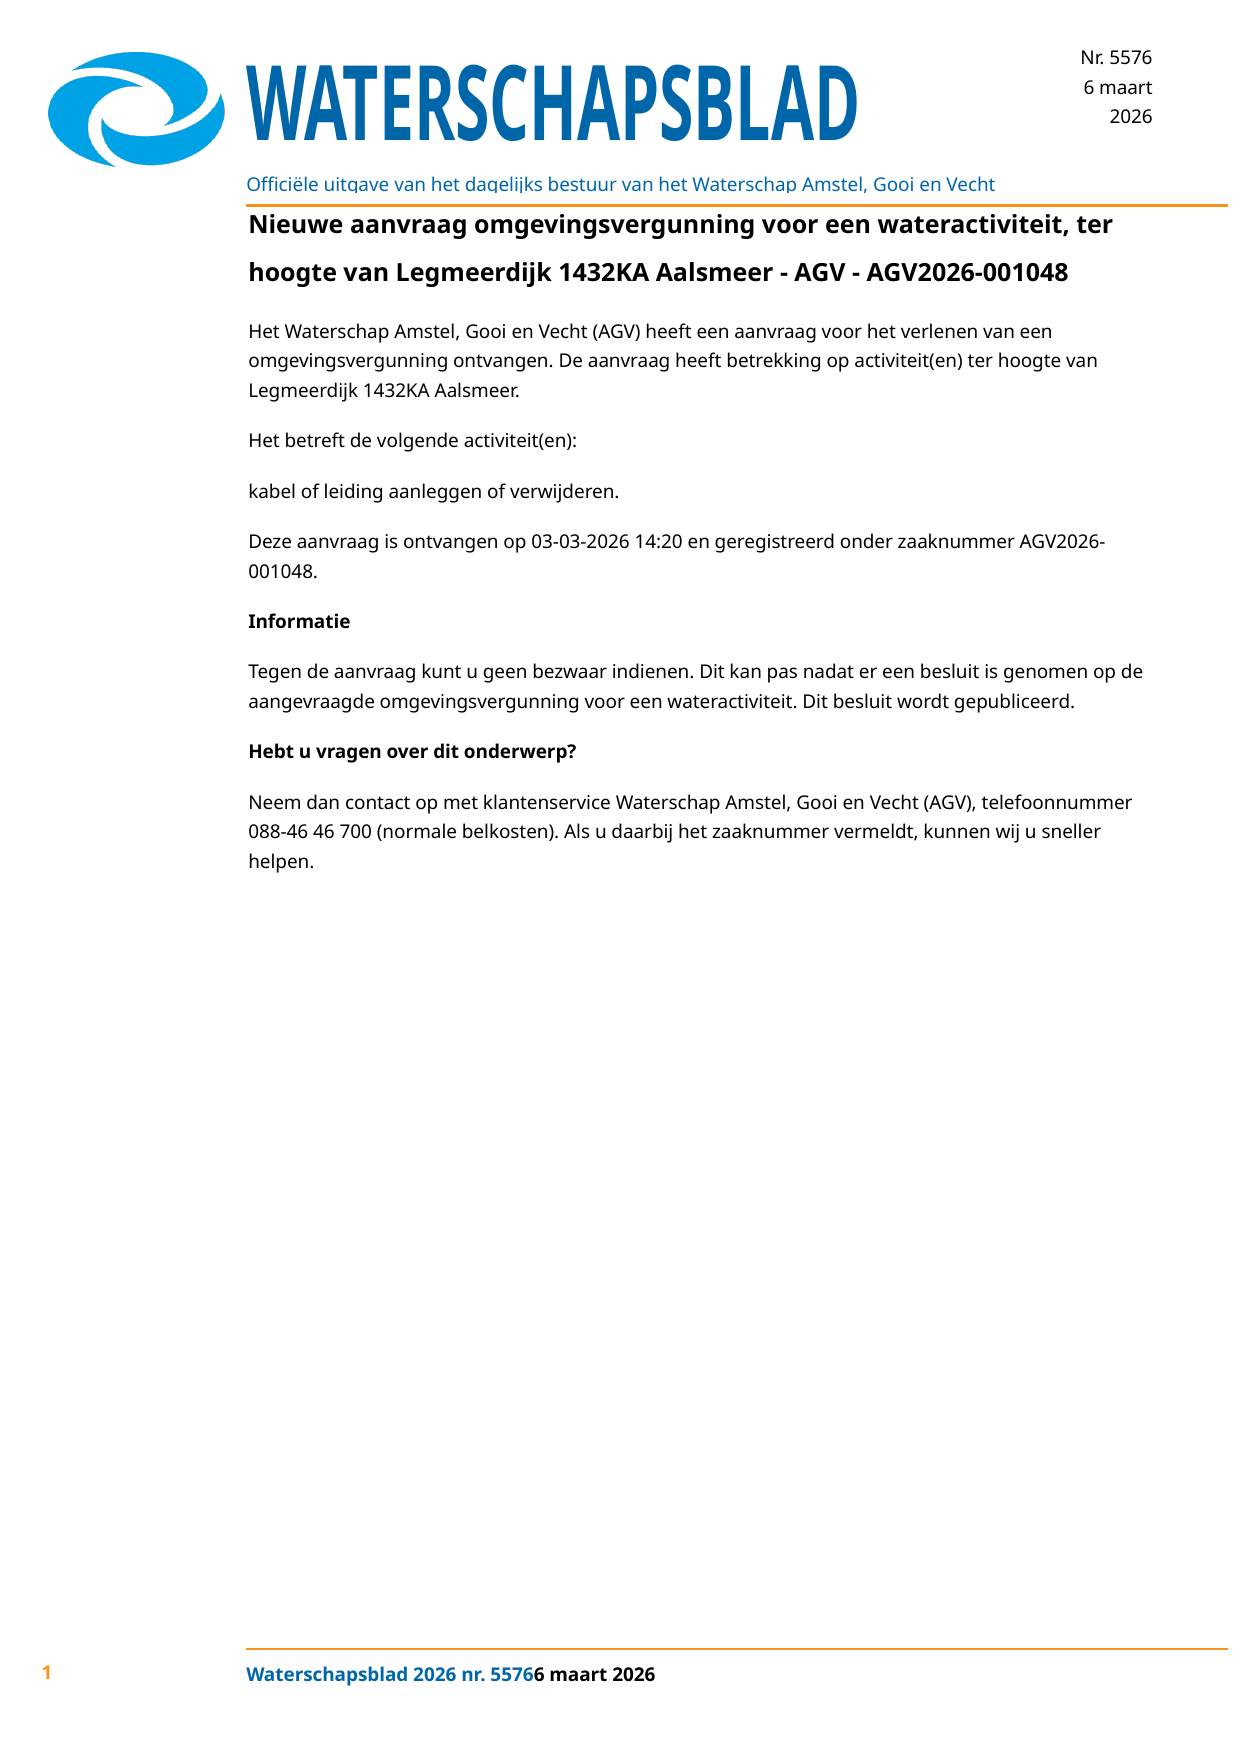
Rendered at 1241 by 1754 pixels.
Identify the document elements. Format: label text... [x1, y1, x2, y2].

text kabel of leiding aanleggen of verwijderen. [248, 478, 1152, 504]
text Tegen de aanvraag kunt u geen bezwaar indienen. Dit kan pas nadat er een besluit is genomen op de aangevraagde omgevingsvergunning voor een wateractiviteit. Dit besluit wordt gepubliceerd. [248, 659, 1152, 714]
text Het Waterschap Amstel, Gooi en Vecht (AGV) heeft een aanvraag voor het verlenen van een omgevingsvergunning ontvangen. De aanvraag heeft betrekking op activiteit(en) ter hoogte van Legmeerdijk 1432KA Aalsmeer. [248, 318, 1152, 403]
text Informatie [248, 608, 1152, 634]
text Het betreft de volgende activiteit(en): [248, 427, 1152, 453]
picture [41, 47, 231, 172]
text Nieuwe aanvraag omgevingsvergunning voor een wateractiviteit, ter hoogte van Legmeerdijk 1432KA Aalsmeer - AGV - AGV2026-001048 [248, 207, 1152, 288]
text Hebt u vragen over dit onderwerp? [248, 739, 1152, 764]
text Deze aanvraag is ontvangen op 03-03-2026 14:20 en geregistreerd onder zaaknummer AGV2026-001048. [248, 528, 1152, 584]
text Neem dan contact op met klantenservice Waterschap Amstel, Gooi en Vecht (AGV), telefoonnummer 088-46 46 700 (normale belkosten). Als u daarbij het zaaknummer vermeldt, kunnen wij u sneller helpen. [248, 789, 1152, 874]
